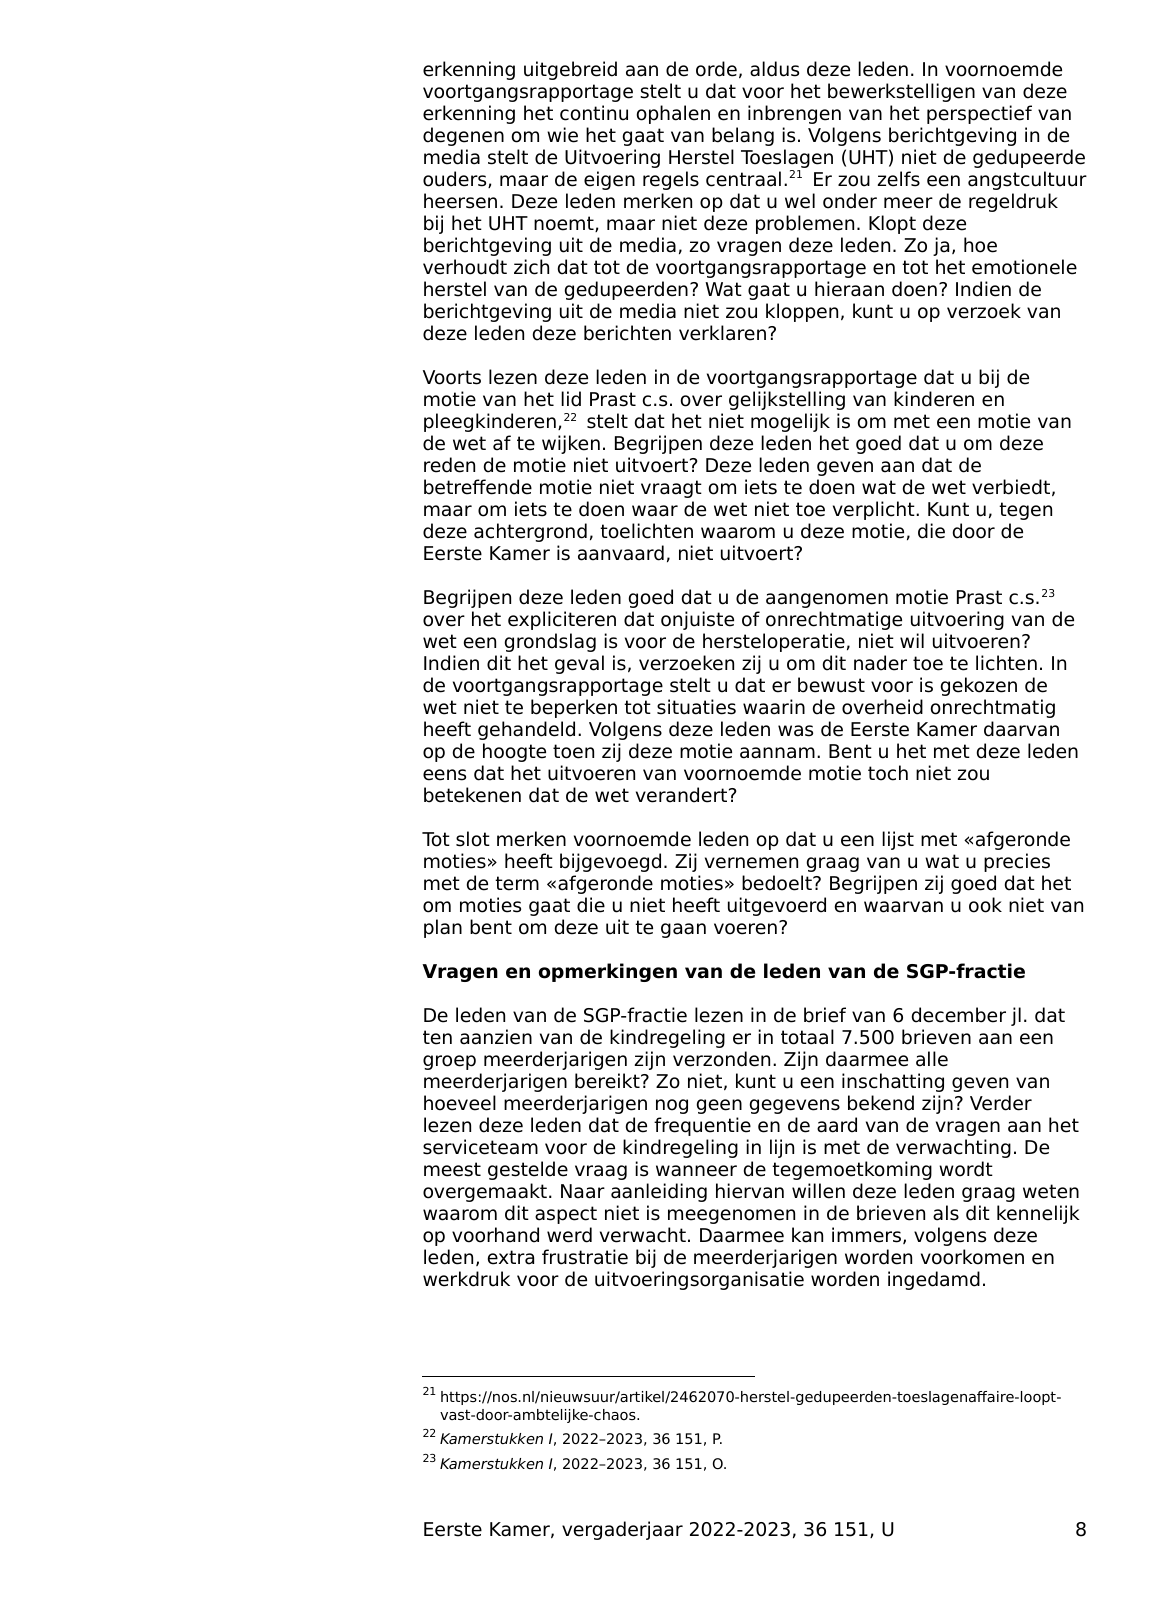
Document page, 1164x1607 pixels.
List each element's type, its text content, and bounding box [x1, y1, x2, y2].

subtitle Vragen en opmerkingen van de leden van de SGP-fractie [422, 961, 1087, 983]
text Begrijpen deze leden goed dat u de aangenomen motie Prast c.s. over het expliciteren dat onjuiste of onrechtmatige uitvoering van de wet een grondslag is voor de hersteloperatie, niet wil uitvoeren? Indien dit het geval is, verzoeken zij u om dit nader toe te lichten. In de voortgangsrapportage stelt u dat er bewust voor is gekozen de wet niet te beperken tot situaties waarin de overheid onrechtmatig heeft gehandeld. Volgens deze leden was de Eerste Kamer daarvan op de hoogte toen zij deze motie aannam. Bent u het met deze leden eens dat het uitvoeren van voornoemde motie toch niet zou betekenen dat de wet verandert? [422, 587, 1087, 807]
text erkenning uitgebreid aan de orde, aldus deze leden. In voornoemde voortgangsrapportage stelt u dat voor het bewerkstelligen van deze erkenning het continu ophalen en inbrengen van het perspectief van degenen om wie het gaat van belang is. Volgens berichtgeving in de media stelt de Uitvoering Herstel Toeslagen (UHT) niet de gedupeerde ouders, maar de eigen regels centraal. Er zou zelfs een angstcultuur heersen. Deze leden merken op dat u wel onder meer de regeldruk bij het UHT noemt, maar niet deze problemen. Klopt deze berichtgeving uit de media, zo vragen deze leden. Zo ja, hoe verhoudt zich dat tot de voortgangsrapportage en tot het emotionele herstel van de gedupeerden? Wat gaat u hieraan doen? Indien de berichtgeving uit de media niet zou kloppen, kunt u op verzoek van deze leden deze berichten verklaren? [422, 59, 1087, 345]
text Kamerstukken I, 2022–2023, 36 151, O. [422, 1452, 1087, 1474]
text Kamerstukken I, 2022–2023, 36 151, P. [422, 1427, 1087, 1449]
text Tot slot merken voornoemde leden op dat u een lijst met «afgeronde moties» heeft bijgevoegd. Zij vernemen graag van u wat u precies met de term «afgeronde moties» bedoelt? Begrijpen zij goed dat het om moties gaat die u niet heeft uitgevoerd en waarvan u ook niet van plan bent om deze uit te gaan voeren? [422, 829, 1087, 939]
text https://nos.nl/nieuwsuur/artikel/2462070-herstel-gedupeerden-toeslagenaffaire-loopt-vast-door-ambtelijke-chaos. [422, 1385, 1087, 1424]
text De leden van de SGP-fractie lezen in de brief van 6 december jl. dat ten aanzien van de kindregeling er in totaal 7.500 brieven aan een groep meerderjarigen zijn verzonden. Zijn daarmee alle meerderjarigen bereikt? Zo niet, kunt u een inschatting geven van hoeveel meerderjarigen nog geen gegevens bekend zijn? Verder lezen deze leden dat de frequentie en de aard van de vragen aan het serviceteam voor de kindregeling in lijn is met de verwachting. De meest gestelde vraag is wanneer de tegemoetkoming wordt overgemaakt. Naar aanleiding hiervan willen deze leden graag weten waarom dit aspect niet is meegenomen in de brieven als dit kennelijk op voorhand werd verwacht. Daarmee kan immers, volgens deze leden, extra frustratie bij de meerderjarigen worden voorkomen en werkdruk voor de uitvoeringsorganisatie worden ingedamd. [422, 1005, 1087, 1291]
text Voorts lezen deze leden in de voortgangsrapportage dat u bij de motie van het lid Prast c.s. over gelijkstelling van kinderen en pleegkinderen, stelt dat het niet mogelijk is om met een motie van de wet af te wijken. Begrijpen deze leden het goed dat u om deze reden de motie niet uitvoert? Deze leden geven aan dat de betreffende motie niet vraagt om iets te doen wat de wet verbiedt, maar om iets te doen waar de wet niet toe verplicht. Kunt u, tegen deze achtergrond, toelichten waarom u deze motie, die door de Eerste Kamer is aanvaard, niet uitvoert? [422, 367, 1087, 565]
